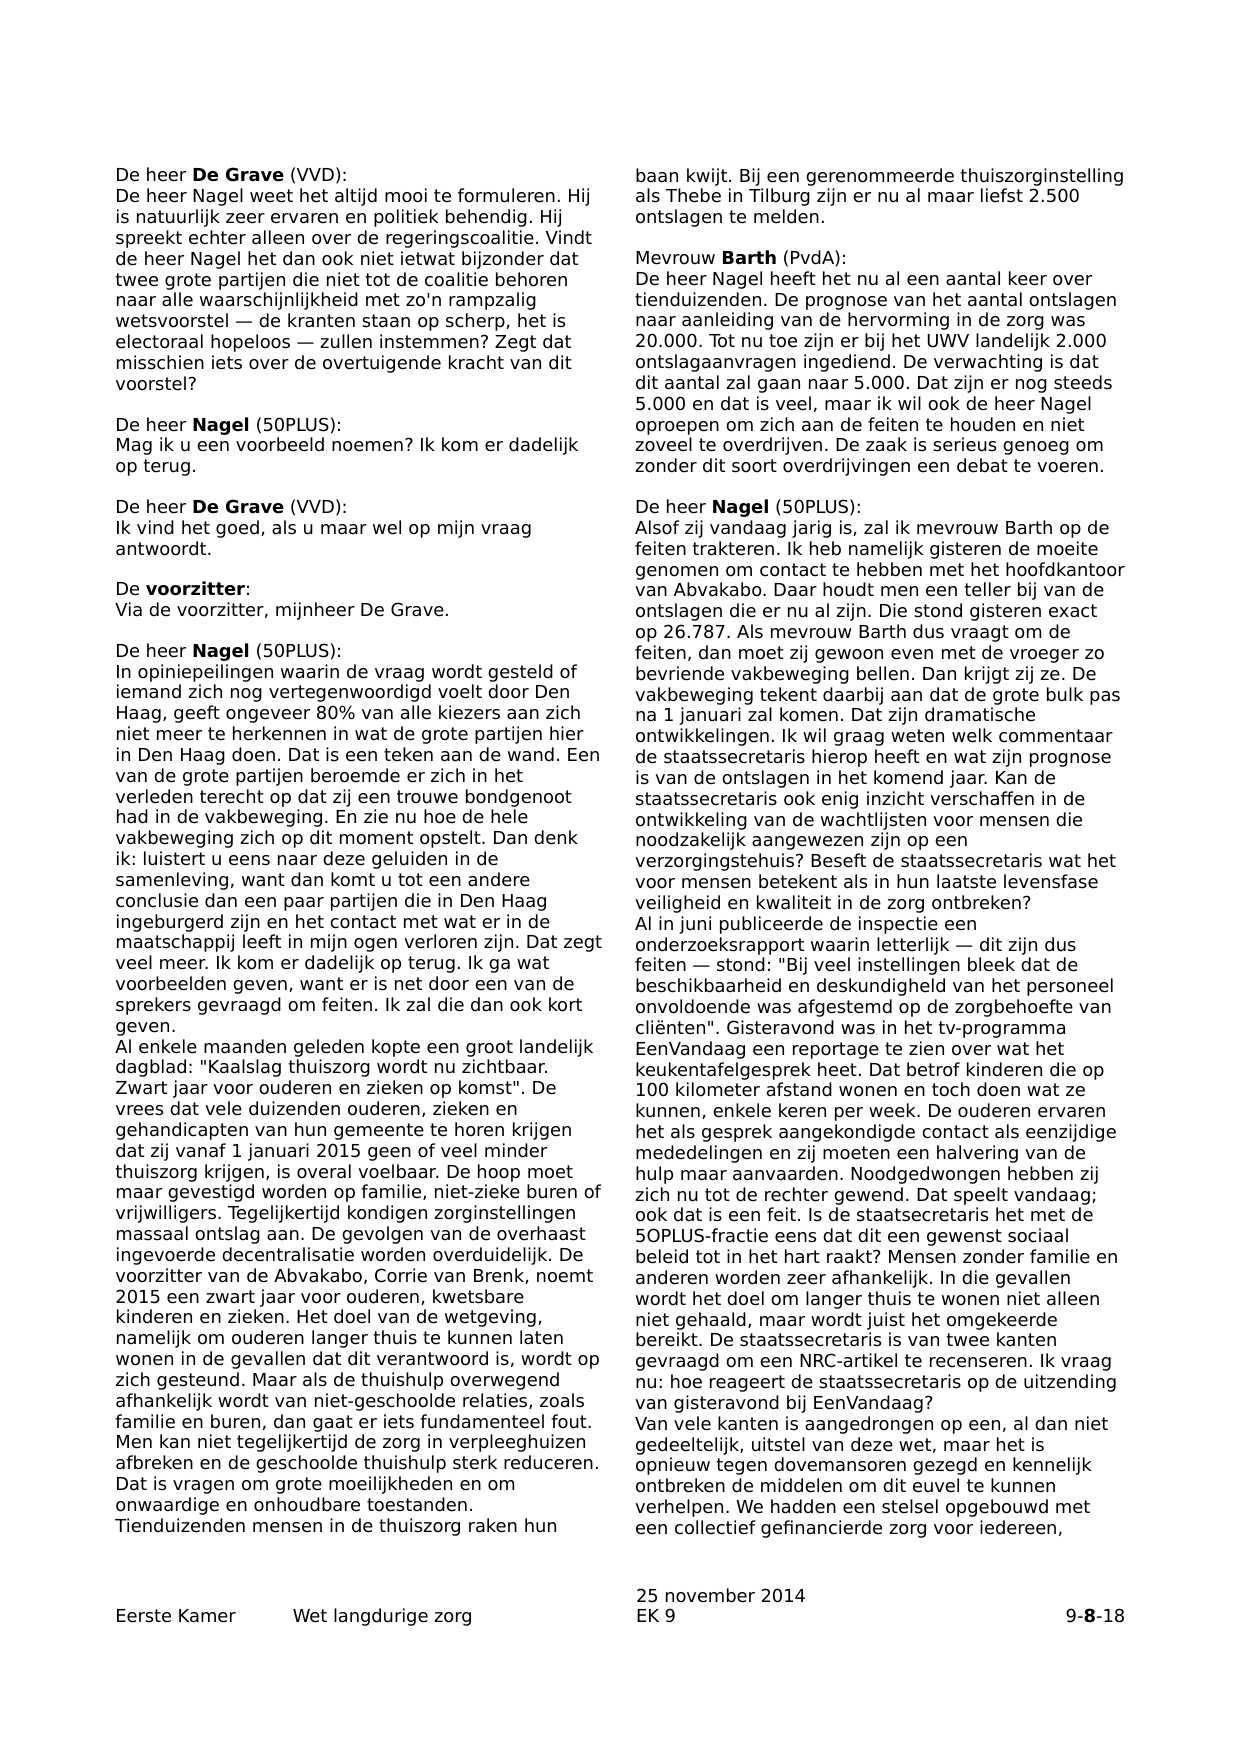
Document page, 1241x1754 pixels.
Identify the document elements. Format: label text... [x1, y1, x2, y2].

text Ik vind het goed, als u maar wel op mijn vraag antwoordt. [115, 517, 605, 559]
text De heer De Grave (VVD): [115, 165, 605, 186]
text De heer Nagel weet het altijd mooi te formuleren. Hij is natuurlijk zeer ervaren en politiek behendig. Hij spreekt echter alleen over de regeringscoalitie. Vindt de heer Nagel het dan ook niet ietwat bijzonder dat twee grote partijen die niet tot de coalitie behoren naar alle waarschijnlijkheid met zo'n rampzalig wetsvoorstel — de kranten staan op scherp, het is electoraal hopeloos — zullen instemmen? Zegt dat misschien iets over de overtuigende kracht van dit voorstel? [115, 186, 605, 394]
text Al in juni publiceerde de inspectie een onderzoeksrapport waarin letterlijk — dit zijn dus feiten — stond: "Bij veel instellingen bleek dat de beschikbaarheid en deskundigheld van het personeel onvoldoende was afgestemd op de zorgbehoefte van cliënten". Gisteravond was in het tv-programma EenVandaag een reportage te zien over wat het keukentafelgesprek heet. Dat betrof kinderen die op 100 kilometer afstand wonen en toch doen wat ze kunnen, enkele keren per week. De ouderen ervaren het als gesprek aangekondigde contact als eenzijdige mededelingen en zij moeten een halvering van de hulp maar aanvaarden. Noodgedwongen hebben zij zich nu tot de rechter gewend. Dat speelt vandaag; ook dat is een feit. Is de staatsecretaris het met de 5OPLUS-fractie eens dat dit een gewenst sociaal beleid tot in het hart raakt? Mensen zonder familie en anderen worden zeer afhankelijk. In die gevallen wordt het doel om langer thuis te wonen niet alleen niet gehaald, maar wordt juist het omgekeerde bereikt. De staatssecretaris is van twee kanten gevraagd om een NRC-artikel te recenseren. Ik vraag nu: hoe reageert de staatssecretaris op de uitzending van gisteravond bij EenVandaag? [635, 913, 1125, 1413]
text Via de voorzitter, mijnheer De Grave. [115, 600, 605, 621]
text In opiniepeilingen waarin de vraag wordt gesteld of iemand zich nog vertegenwoordigd voelt door Den Haag, geeft ongeveer 80% van alle kiezers aan zich niet meer te herkennen in wat de grote partijen hier in Den Haag doen. Dat is een teken aan de wand. Een van de grote partijen beroemde er zich in het verleden terecht op dat zij een trouwe bondgenoot had in de vakbeweging. En zie nu hoe de hele vakbeweging zich op dit moment opstelt. Dan denk ik: luistert u eens naar deze geluiden in de samenleving, want dan komt u tot een andere conclusie dan een paar partijen die in Den Haag ingeburgerd zijn en het contact met wat er in de maatschappij leeft in mijn ogen verloren zijn. Dat zegt veel meer. Ik kom er dadelijk op terug. Ik ga wat voorbeelden geven, want er is net door een van de sprekers gevraagd om feiten. Ik zal die dan ook kort geven. [115, 661, 605, 1036]
text De heer Nagel (50PLUS): [115, 641, 605, 661]
text Mag ik u een voorbeeld noemen? Ik kom er dadelijk op terug. [115, 435, 605, 477]
text De heer De Grave (VVD): [115, 497, 605, 517]
text Tienduizenden mensen in de thuiszorg raken hun [115, 1516, 605, 1536]
text Al enkele maanden geleden kopte een groot landelijk dagblad: "Kaalslag thuiszorg wordt nu zichtbaar. Zwart jaar voor ouderen en zieken op komst". De vrees dat vele duizenden ouderen, zieken en gehandicapten van hun gemeente te horen krijgen dat zij vanaf 1 januari 2015 geen of veel minder thuiszorg krijgen, is overal voelbaar. De hoop moet maar gevestigd worden op familie, niet-zieke buren of vrijwilligers. Tegelijkertijd kondigen zorginstellingen massaal ontslag aan. De gevolgen van de overhaast ingevoerde decentralisatie worden overduidelijk. De voorzitter van de Abvakabo, Corrie van Brenk, noemt 2015 een zwart jaar voor ouderen, kwetsbare kinderen en zieken. Het doel van de wetgeving, namelijk om ouderen langer thuis te kunnen laten wonen in de gevallen dat dit verantwoord is, wordt op zich gesteund. Maar als de thuishulp overwegend afhankelijk wordt van niet-geschoolde relaties, zoals familie en buren, dan gaat er iets fundamenteel fout. Men kan niet tegelijkertijd de zorg in verpleeghuizen afbreken en de geschoolde thuishulp sterk reduceren. Dat is vragen om grote moeilijkheden en om onwaardige en onhoudbare toestanden. [115, 1036, 605, 1516]
text De heer Nagel (50PLUS): [635, 497, 1125, 518]
text De heer Nagel (50PLUS): [115, 414, 605, 435]
text baan kwijt. Bij een gerenommeerde thuiszorginstelling als Thebe in Tilburg zijn er nu al maar liefst 2.500 ontslagen te melden. [635, 165, 1125, 228]
text Mevrouw Barth (PvdA): [635, 248, 1125, 268]
text De voorzitter: [115, 579, 605, 600]
text De heer Nagel heeft het nu al een aantal keer over tienduizenden. De prognose van het aantal ontslagen naar aanleiding van de hervorming in de zorg was 20.000. Tot nu toe zijn er bij het UWV landelijk 2.000 ontslagaanvragen ingediend. De verwachting is dat dit aantal zal gaan naar 5.000. Dat zijn er nog steeds 5.000 en dat is veel, maar ik wil ook de heer Nagel oproepen om zich aan de feiten te houden en niet zoveel te overdrijven. De zaak is serieus genoeg om zonder dit soort overdrijvingen een debat te voeren. [635, 268, 1125, 477]
text Alsof zij vandaag jarig is, zal ik mevrouw Barth op de feiten trakteren. Ik heb namelijk gisteren de moeite genomen om contact te hebben met het hoofdkantoor van Abvakabo. Daar houdt men een teller bij van de ontslagen die er nu al zijn. Die stond gisteren exact op 26.787. Als mevrouw Barth dus vraagt om de feiten, dan moet zij gewoon even met de vroeger zo bevriende vakbeweging bellen. Dan krijgt zij ze. De vakbeweging tekent daarbij aan dat de grote bulk pas na 1 januari zal komen. Dat zijn dramatische ontwikkelingen. Ik wil graag weten welk commentaar de staatssecretaris hierop heeft en wat zijn prognose is van de ontslagen in het komend jaar. Kan de staatssecretaris ook enig inzicht verschaffen in de ontwikkeling van de wachtlijsten voor mensen die noodzakelijk aangewezen zijn op een verzorgingstehuis? Beseft de staatssecretaris wat het voor mensen betekent als in hun laatste levensfase veiligheid en kwaliteit in de zorg ontbreken? [635, 518, 1125, 913]
text Van vele kanten is aangedrongen op een, al dan niet gedeeltelijk, uitstel van deze wet, maar het is opnieuw tegen dovemansoren gezegd en kennelijk ontbreken de middelen om dit euvel te kunnen verhelpen. We hadden een stelsel opgebouwd met een collectief gefinancierde zorg voor iedereen, [635, 1413, 1125, 1538]
